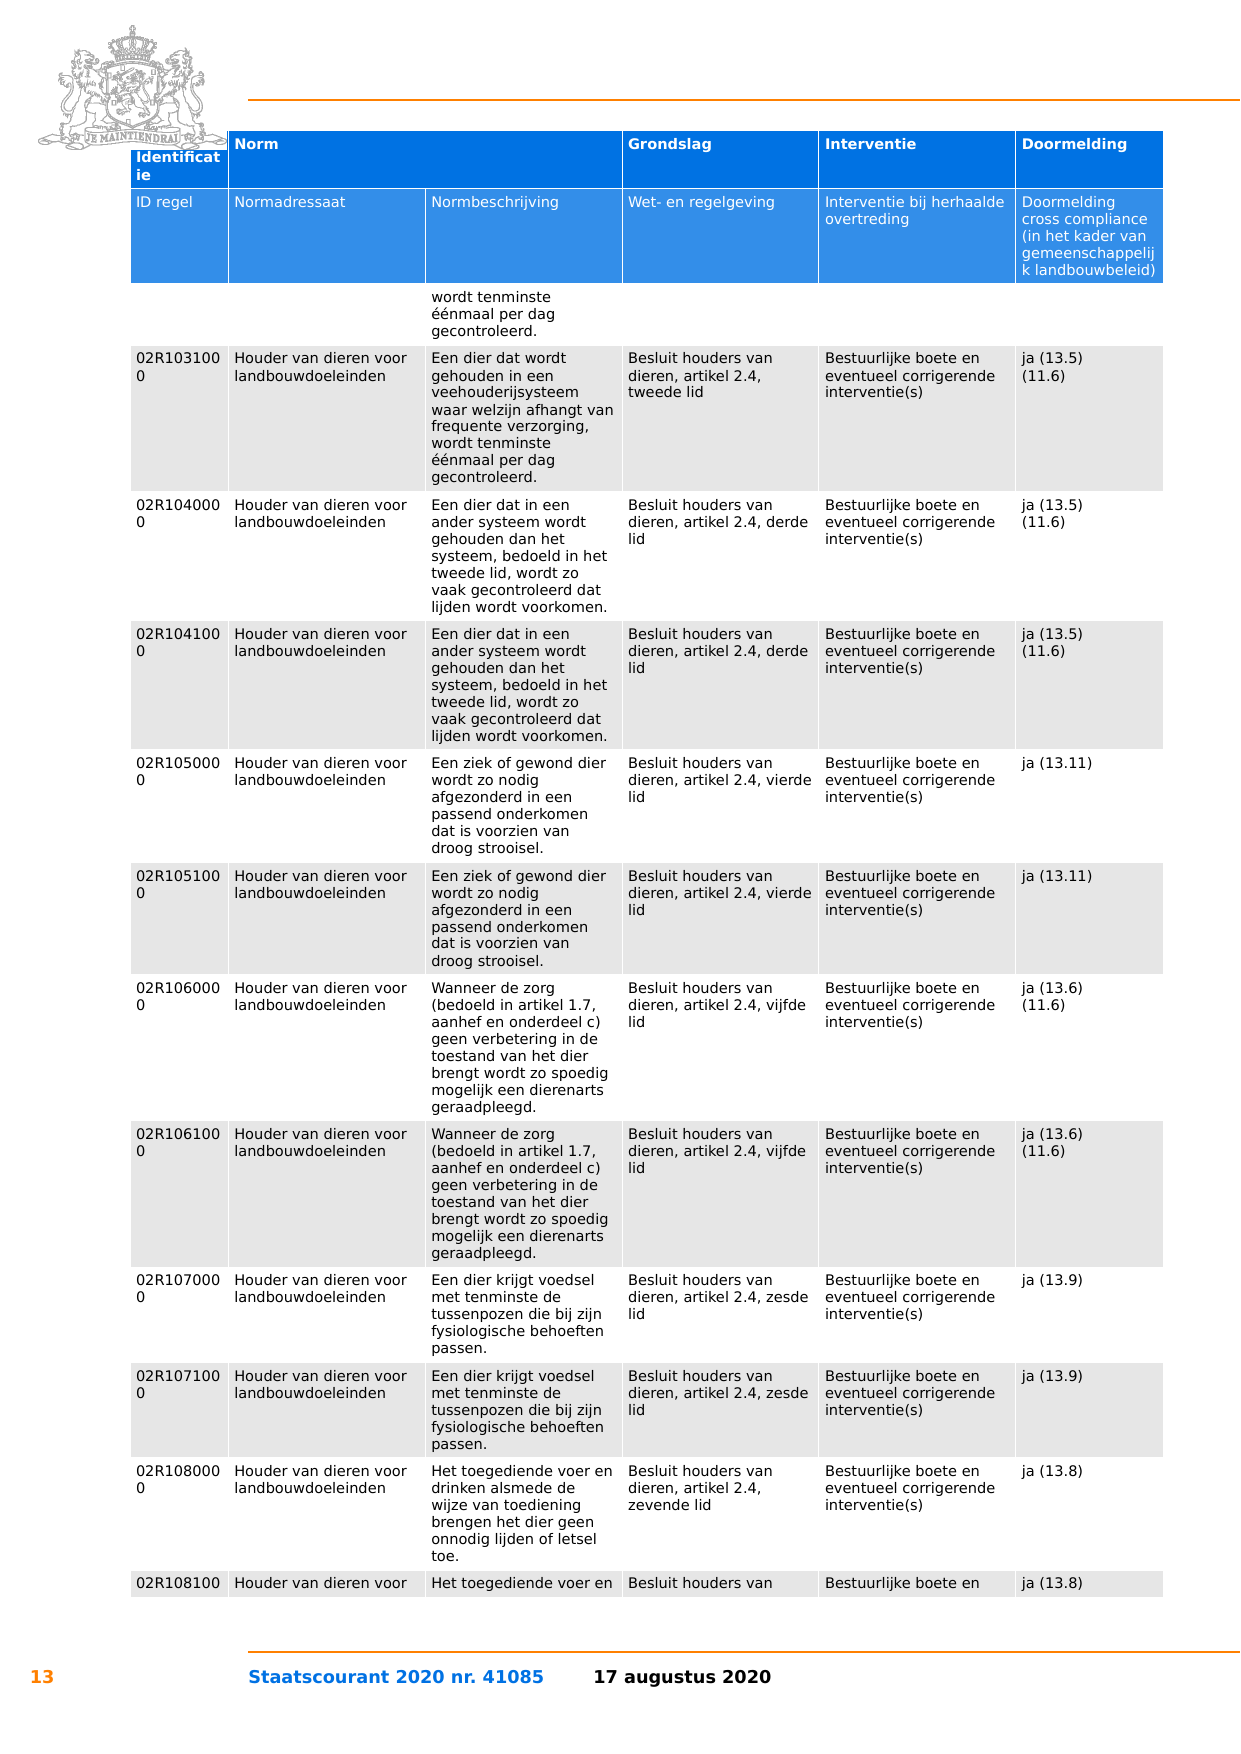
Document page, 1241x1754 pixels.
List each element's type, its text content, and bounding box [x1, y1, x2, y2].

table_cell Houder van dieren voor landbouwdoeleinden [229, 1458, 425, 1569]
table_cell Besluit houders van dieren, artikel 2.4, vierde lid [623, 863, 818, 974]
table_cell Normadressaat [229, 189, 425, 283]
table_header Doormelding [1016, 131, 1163, 188]
table_cell Een dier dat wordt gehouden in een veehouderijsysteem waar welzijn afhangt van frequente verzorging, wordt tenminste éénmaal per dag gecontroleerd. [426, 346, 622, 491]
table_header Identificatie [131, 131, 228, 188]
table_cell 02R1060000 [131, 975, 228, 1120]
table_cell Houder van dieren voor landbouwdoeleinden [229, 975, 425, 1120]
table_cell Houder van dieren voor landbouwdoeleinden [229, 492, 425, 620]
table_cell Houder van dieren voor landbouwdoeleinden [229, 621, 425, 749]
table_cell 02R1040000 [131, 492, 228, 620]
table_cell ja (13.5) (11.6) [1016, 346, 1163, 491]
table_cell ja (13.6) (11.6) [1016, 975, 1163, 1120]
table_cell Bestuurlijke boete en eventueel corrigerende interventie(s) [819, 1121, 1015, 1267]
table_cell 02R1031000 [131, 346, 228, 491]
table_cell Besluit houders van dieren, artikel 2.4, tweede lid [623, 346, 818, 491]
picture [38, 25, 227, 150]
table_cell Houder van dieren voor [229, 1571, 425, 1597]
table_cell Besluit houders van dieren, artikel 2.4, vierde lid [623, 751, 818, 862]
table_cell Een dier dat in een ander systeem wordt gehouden dan het systeem, bedoeld in het tweede lid, wordt zo vaak gecontroleerd dat lijden wordt voorkomen. [426, 621, 622, 749]
table_cell Bestuurlijke boete en eventueel corrigerende interventie(s) [819, 751, 1015, 862]
table_cell Bestuurlijke boete en eventueel corrigerende interventie(s) [819, 863, 1015, 974]
table_cell Houder van dieren voor landbouwdoeleinden [229, 346, 425, 491]
table_cell [1016, 284, 1163, 345]
table_cell Besluit houders van dieren, artikel 2.4, vijfde lid [623, 975, 818, 1120]
table_cell Een dier krijgt voedsel met tenminste de tussenpozen die bij zijn fysiologische behoeften passen. [426, 1268, 622, 1362]
table_cell [623, 284, 818, 345]
table_cell ja (13.9) [1016, 1268, 1163, 1362]
table_cell Normbeschrijving [426, 189, 622, 283]
table_cell Bestuurlijke boete en eventueel corrigerende interventie(s) [819, 492, 1015, 620]
table_cell Bestuurlijke boete en eventueel corrigerende interventie(s) [819, 346, 1015, 491]
table_cell 02R1051000 [131, 863, 228, 974]
table_cell Houder van dieren voor landbouwdoeleinden [229, 1363, 425, 1457]
table_cell 02R108100 [131, 1571, 228, 1597]
table_cell ja (13.11) [1016, 863, 1163, 974]
table_cell Besluit houders van dieren, artikel 2.4, zesde lid [623, 1268, 818, 1362]
table_cell ja (13.5) (11.6) [1016, 492, 1163, 620]
table_cell Doormelding cross compliance (in het kader van gemeenschappelijk landbouwbeleid) [1016, 189, 1163, 283]
table_cell 02R1050000 [131, 751, 228, 862]
table_cell Een dier krijgt voedsel met tenminste de tussenpozen die bij zijn fysiologische behoeften passen. [426, 1363, 622, 1457]
table_cell Houder van dieren voor landbouwdoeleinden [229, 863, 425, 974]
table_cell ja (13.9) [1016, 1363, 1163, 1457]
table_cell Bestuurlijke boete en eventueel corrigerende interventie(s) [819, 1268, 1015, 1362]
table_cell Houder van dieren voor landbouwdoeleinden [229, 751, 425, 862]
table_cell Het toegediende voer en [426, 1571, 622, 1597]
table_cell Besluit houders van dieren, artikel 2.4, derde lid [623, 492, 818, 620]
table_cell 02R1071000 [131, 1363, 228, 1457]
table_cell Besluit houders van dieren, artikel 2.4, zevende lid [623, 1458, 818, 1569]
table_cell Bestuurlijke boete en eventueel corrigerende interventie(s) [819, 1458, 1015, 1569]
table_cell Besluit houders van dieren, artikel 2.4, vijfde lid [623, 1121, 818, 1267]
table_cell Een ziek of gewond dier wordt zo nodig afgezonderd in een passend onderkomen dat is voorzien van droog strooisel. [426, 863, 622, 974]
table_cell Wanneer de zorg (bedoeld in artikel 1.7, aanhef en onderdeel c) geen verbetering in de toestand van het dier brengt wordt zo spoedig mogelijk een dierenarts geraadpleegd. [426, 1121, 622, 1267]
table_header Grondslag [623, 131, 818, 188]
table_cell Bestuurlijke boete en eventueel corrigerende interventie(s) [819, 621, 1015, 749]
table_cell 02R1041000 [131, 621, 228, 749]
table_cell [819, 284, 1015, 345]
table_cell wordt tenminste éénmaal per dag gecontroleerd. [426, 284, 622, 345]
table_cell Wanneer de zorg (bedoeld in artikel 1.7, aanhef en onderdeel c) geen verbetering in de toestand van het dier brengt wordt zo spoedig mogelijk een dierenarts geraadpleegd. [426, 975, 622, 1120]
table_header Norm [229, 131, 622, 188]
table_cell ID regel [131, 189, 228, 283]
table_cell 02R1061000 [131, 1121, 228, 1267]
table_cell Houder van dieren voor landbouwdoeleinden [229, 1268, 425, 1362]
table_cell Interventie bij herhaalde overtreding [819, 189, 1015, 283]
table_cell ja (13.8) [1016, 1458, 1163, 1569]
table_cell Besluit houders van [623, 1571, 818, 1597]
table_cell ja (13.11) [1016, 751, 1163, 862]
table_cell Besluit houders van dieren, artikel 2.4, zesde lid [623, 1363, 818, 1457]
table_header Interventie [819, 131, 1015, 188]
table_cell 02R1080000 [131, 1458, 228, 1569]
table_cell ja (13.6) (11.6) [1016, 1121, 1163, 1267]
table_cell Het toegediende voer en drinken alsmede de wijze van toediening brengen het dier geen onnodig lijden of letsel toe. [426, 1458, 622, 1569]
table_cell ja (13.5) (11.6) [1016, 621, 1163, 749]
table_cell Een ziek of gewond dier wordt zo nodig afgezonderd in een passend onderkomen dat is voorzien van droog strooisel. [426, 751, 622, 862]
table_cell Wet- en regelgeving [623, 189, 818, 283]
table_cell Een dier dat in een ander systeem wordt gehouden dan het systeem, bedoeld in het tweede lid, wordt zo vaak gecontroleerd dat lijden wordt voorkomen. [426, 492, 622, 620]
table_cell Houder van dieren voor landbouwdoeleinden [229, 1121, 425, 1267]
table_cell [229, 284, 425, 345]
table_cell ja (13.8) [1016, 1571, 1163, 1597]
table_cell 02R1070000 [131, 1268, 228, 1362]
table_cell Bestuurlijke boete en eventueel corrigerende interventie(s) [819, 975, 1015, 1120]
table_cell Bestuurlijke boete en eventueel corrigerende interventie(s) [819, 1363, 1015, 1457]
table_cell Bestuurlijke boete en [819, 1571, 1015, 1597]
table_cell Besluit houders van dieren, artikel 2.4, derde lid [623, 621, 818, 749]
table_cell [131, 284, 228, 345]
